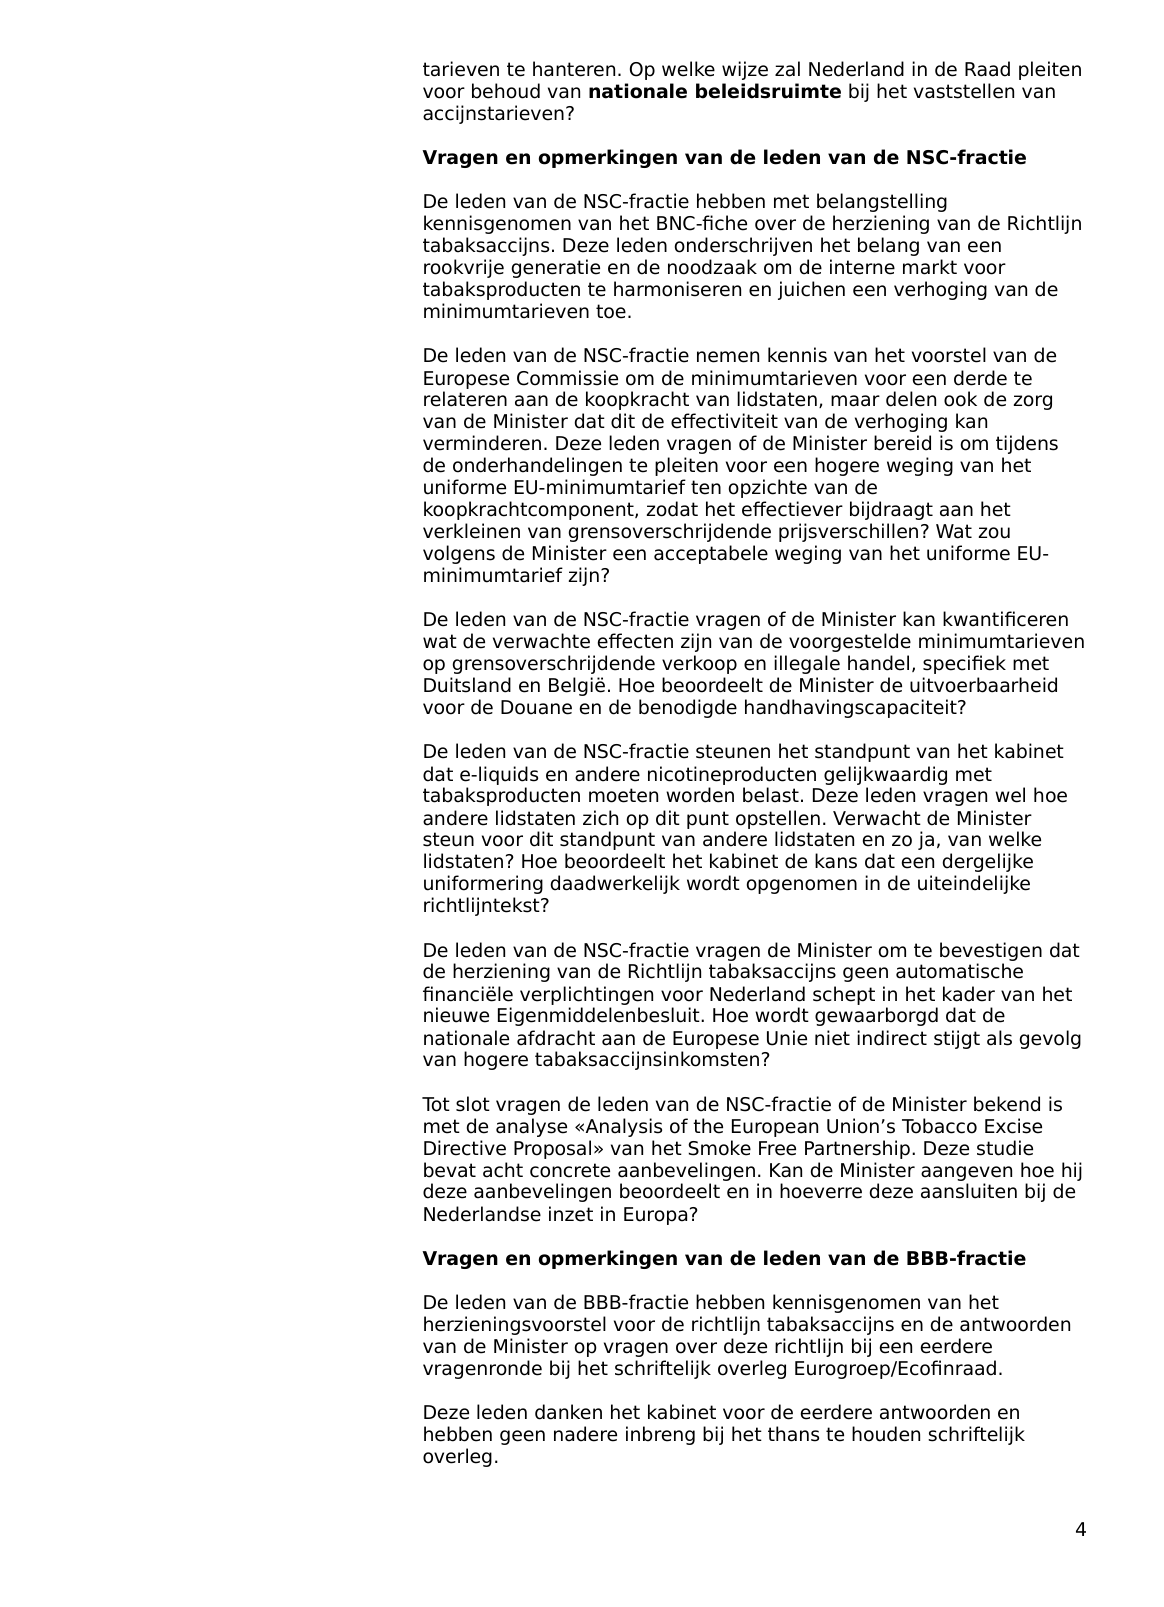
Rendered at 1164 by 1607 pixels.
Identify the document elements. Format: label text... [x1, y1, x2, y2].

text Tot slot vragen de leden van de NSC-fractie of de Minister bekend is met de analyse «Analysis of the European Union’s Tobacco Excise Directive Proposal» van het Smoke Free Partnership. Deze studie bevat acht concrete aanbevelingen. Kan de Minister aangeven hoe hij deze aanbevelingen beoordeelt en in hoeverre deze aansluiten bij de Nederlandse inzet in Europa? [422, 1093, 1087, 1225]
text De leden van de NSC-fractie vragen of de Minister kan kwantificeren wat de verwachte effecten zijn van de voorgestelde minimumtarieven op grensoverschrijdende verkoop en illegale handel, specifiek met Duitsland en België. Hoe beoordeelt de Minister de uitvoerbaarheid voor de Douane en de benodigde handhavingscapaciteit? [422, 609, 1087, 719]
text Deze leden danken het kabinet voor de eerdere antwoorden en hebben geen nadere inbreng bij het thans te houden schriftelijk overleg. [422, 1402, 1087, 1468]
text De leden van de NSC-fractie steunen het standpunt van het kabinet dat e-liquids en andere nicotineproducten gelijkwaardig met tabaksproducten moeten worden belast. Deze leden vragen wel hoe andere lidstaten zich op dit punt opstellen. Verwacht de Minister steun voor dit standpunt van andere lidstaten en zo ja, van welke lidstaten? Hoe beoordeelt het kabinet de kans dat een dergelijke uniformering daadwerkelijk wordt opgenomen in de uiteindelijke richtlijntekst? [422, 741, 1087, 917]
subtitle Vragen en opmerkingen van de leden van de NSC-fractie [422, 147, 1087, 169]
text De leden van de NSC-fractie vragen de Minister om te bevestigen dat de herziening van de Richtlijn tabaksaccijns geen automatische financiële verplichtingen voor Nederland schept in het kader van het nieuwe Eigenmiddelenbesluit. Hoe wordt gewaarborgd dat de nationale afdracht aan de Europese Unie niet indirect stijgt als gevolg van hogere tabaksaccijnsinkomsten? [422, 939, 1087, 1071]
subtitle Vragen en opmerkingen van de leden van de BBB-fractie [422, 1248, 1087, 1269]
text De leden van de NSC-fractie nemen kennis van het voorstel van de Europese Commissie om de minimumtarieven voor een derde te relateren aan de koopkracht van lidstaten, maar delen ook de zorg van de Minister dat dit de effectiviteit van de verhoging kan verminderen. Deze leden vragen of de Minister bereid is om tijdens de onderhandelingen te pleiten voor een hogere weging van het uniforme EU-minimumtarief ten opzichte van de koopkrachtcomponent, zodat het effectiever bijdraagt aan het verkleinen van grensoverschrijdende prijsverschillen? Wat zou volgens de Minister een acceptabele weging van het uniforme EU-minimumtarief zijn? [422, 345, 1087, 587]
text De leden van de BBB-fractie hebben kennisgenomen van het herzieningsvoorstel voor de richtlijn tabaksaccijns en de antwoorden van de Minister op vragen over deze richtlijn bij een eerdere vragenronde bij het schriftelijk overleg Eurogroep/Ecofinraad. [422, 1292, 1087, 1380]
text De leden van de NSC-fractie hebben met belangstelling kennisgenomen van het BNC-fiche over de herziening van de Richtlijn tabaksaccijns. Deze leden onderschrijven het belang van een rookvrije generatie en de noodzaak om de interne markt voor tabaksproducten te harmoniseren en juichen een verhoging van de minimumtarieven toe. [422, 191, 1087, 323]
text tarieven te hanteren. Op welke wijze zal Nederland in de Raad pleiten voor behoud van nationale beleidsruimte bij het vaststellen van accijnstarieven? [422, 59, 1087, 125]
